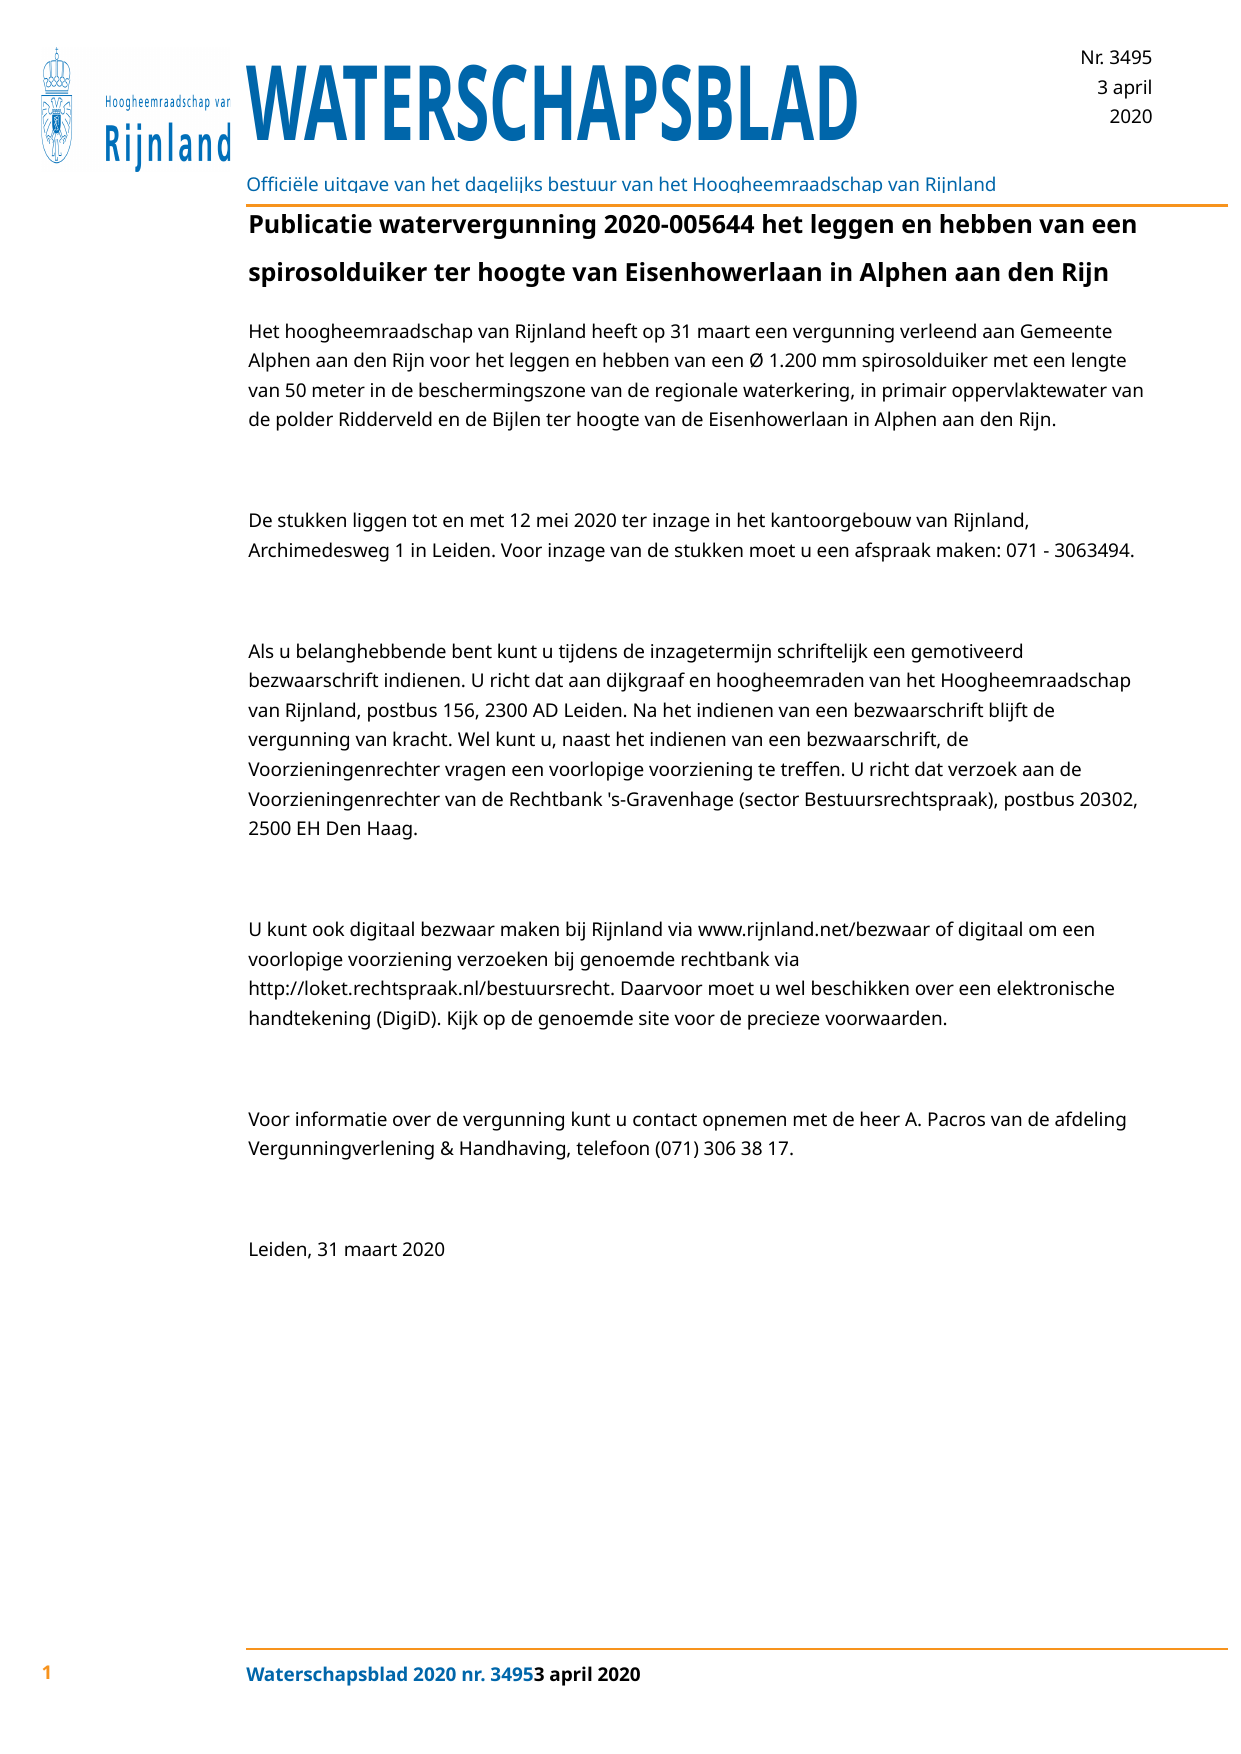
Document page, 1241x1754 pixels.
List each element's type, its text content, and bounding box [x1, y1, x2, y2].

text Leiden, 31 maart 2020 [248, 1236, 1152, 1262]
text Publicatie watervergunning 2020-005644 het leggen en hebben van een spirosolduiker ter hoogte van Eisenhowerlaan in Alphen aan den Rijn [248, 207, 1152, 288]
text De stukken liggen tot en met 12 mei 2020 ter inzage in het kantoorgebouw van Rijnland, Archimedesweg 1 in Leiden. Voor inzage van de stukken moet u een afspraak maken: 071 - 3063494. [248, 507, 1152, 563]
text Het hoogheemraadschap van Rijnland heeft op 31 maart een vergunning verleend aan Gemeente Alphen aan den Rijn voor het leggen en hebben van een Ø 1.200 mm spirosolduiker met een lengte van 50 meter in de beschermingszone van de regionale waterkering, in primair oppervlaktewater van de polder Ridderveld en de Bijlen ter hoogte van de Eisenhowerlaan in Alphen aan den Rijn. [248, 318, 1152, 432]
picture [41, 47, 231, 172]
text U kunt ook digitaal bezwaar maken bij Rijnland via www.rijnland.net/bezwaar of digitaal om een voorlopige voorziening verzoeken bij genoemde rechtbank via http://loket.rechtspraak.nl/bestuursrecht. Daarvoor moet u wel beschikken over een elektronische handtekening (DigiD). Kijk op de genoemde site voor de precieze voorwaarden. [248, 916, 1152, 1031]
text Als u belanghebbende bent kunt u tijdens de inzagetermijn schriftelijk een gemotiveerd bezwaarschrift indienen. U richt dat aan dijkgraaf en hoogheemraden van het Hoogheemraadschap van Rijnland, postbus 156, 2300 AD Leiden. Na het indienen van een bezwaarschrift blijft de vergunning van kracht. Wel kunt u, naast het indienen van een bezwaarschrift, de Voorzieningenrechter vragen een voorlopige voorziening te treffen. U richt dat verzoek aan de Voorzieningenrechter van de Rechtbank 's-Gravenhage (sector Bestuursrechtspraak), postbus 20302, 2500 EH Den Haag. [248, 638, 1152, 841]
text Voor informatie over de vergunning kunt u contact opnemen met de heer A. Pacros van de afdeling Vergunningverlening & Handhaving, telefoon (071) 306 38 17. [248, 1106, 1152, 1161]
